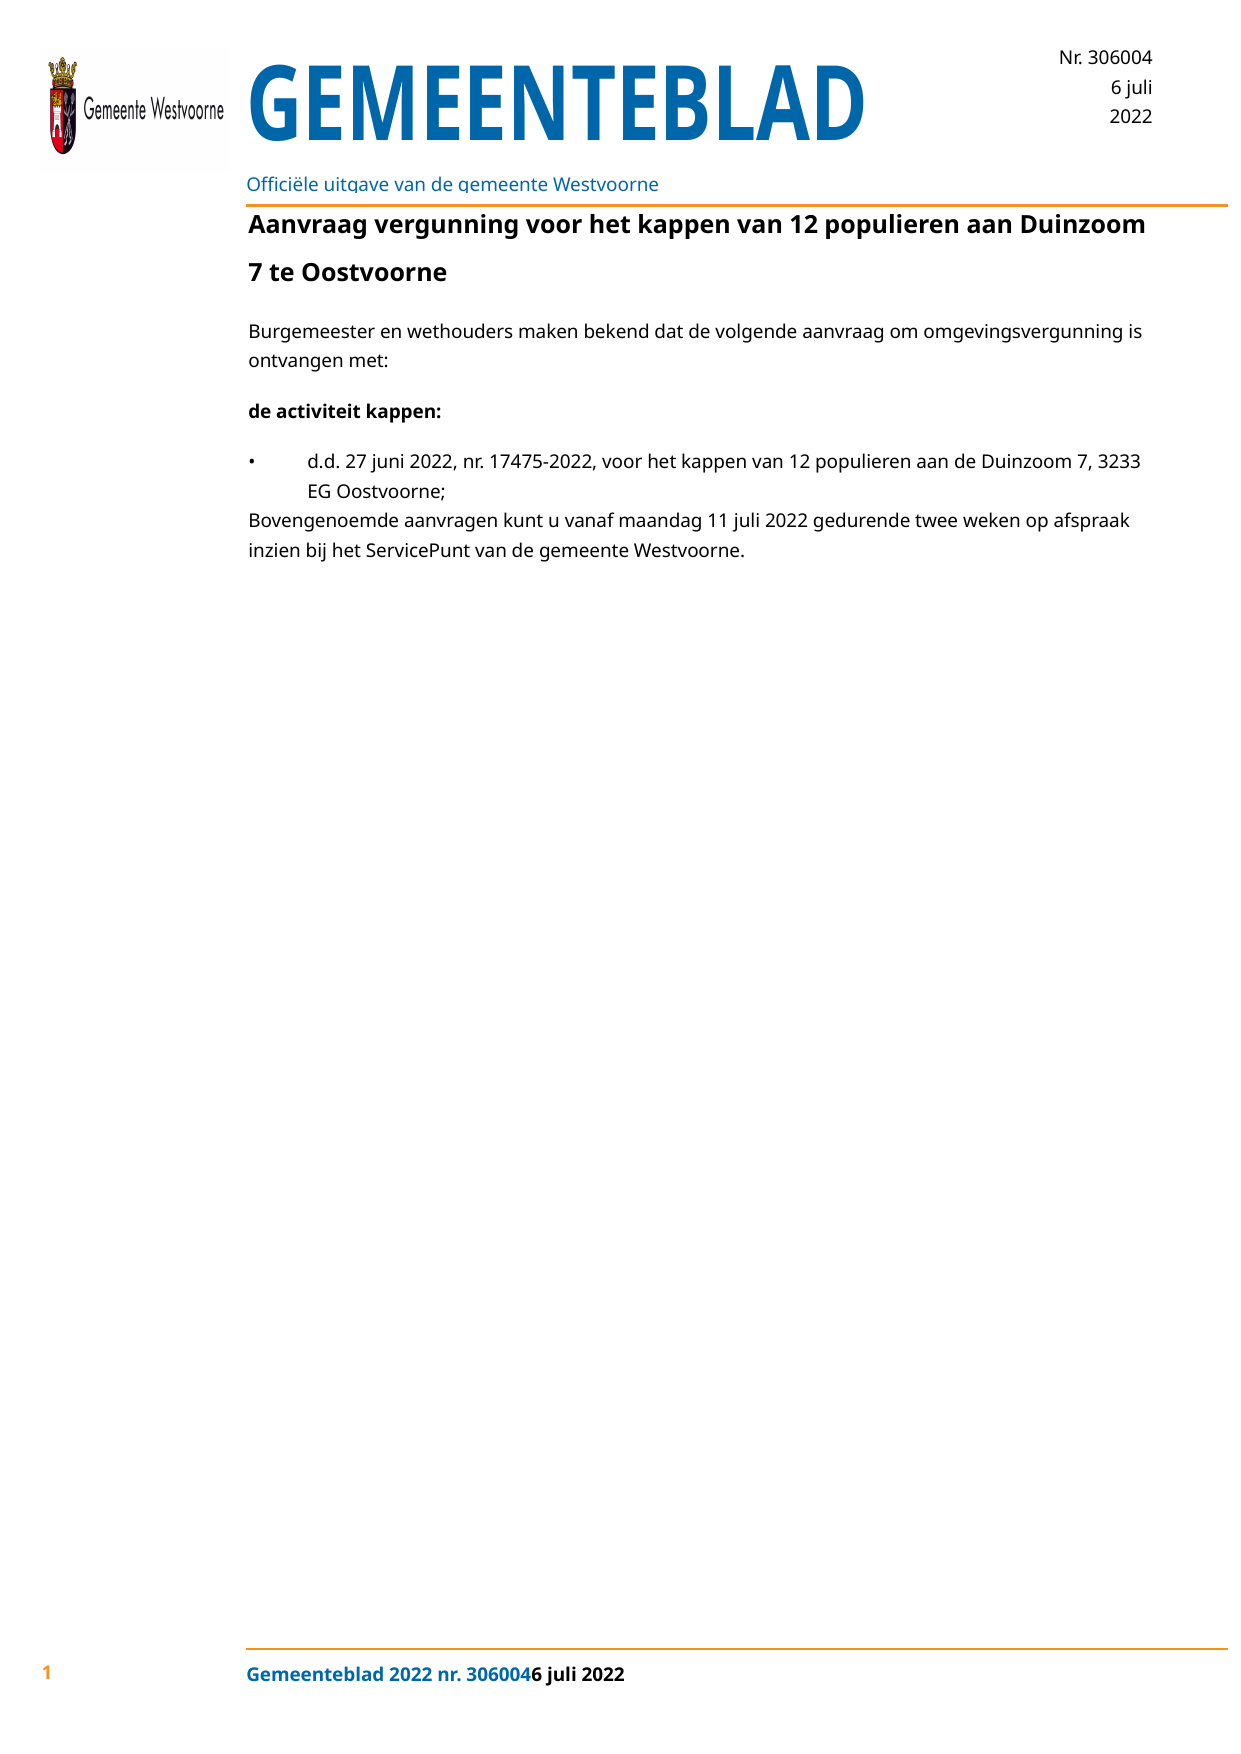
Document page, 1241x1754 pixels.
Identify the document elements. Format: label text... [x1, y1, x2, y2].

list d.d. 27 juni 2022, nr. 17475-2022, voor het kappen van 12 populieren aan de Duinzoom 7, 3233 EG Oostvoorne; [248, 448, 1152, 504]
text de activiteit kappen: [248, 398, 1152, 424]
picture [41, 47, 231, 172]
text Aanvraag vergunning voor het kappen van 12 populieren aan Duinzoom 7 te Oostvoorne [248, 207, 1152, 288]
text Burgemeester en wethouders maken bekend dat de volgende aanvraag om omgevingsvergunning is ontvangen met: [248, 318, 1152, 373]
text Bovengenoemde aanvragen kunt u vanaf maandag 11 juli 2022 gedurende twee weken op afspraak inzien bij het ServicePunt van de gemeente Westvoorne. [248, 507, 1152, 563]
